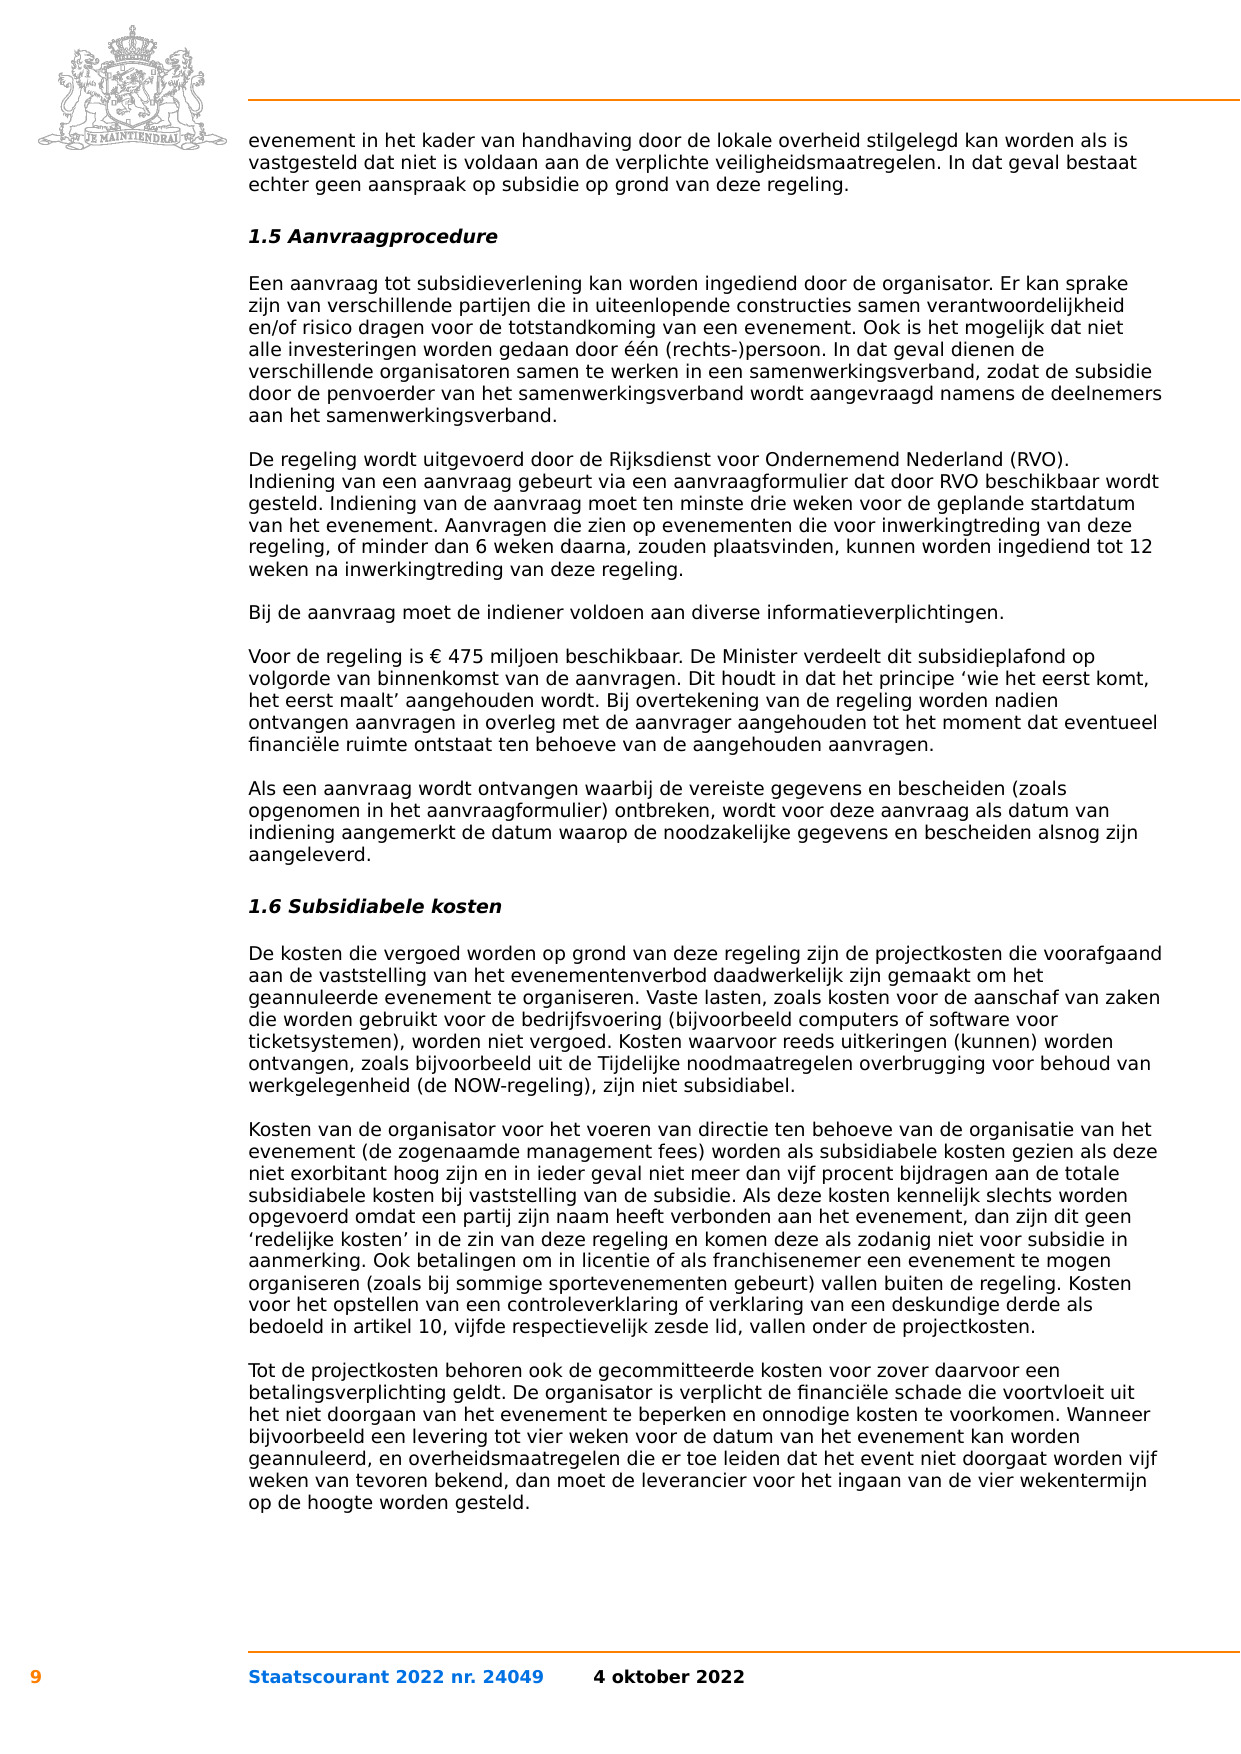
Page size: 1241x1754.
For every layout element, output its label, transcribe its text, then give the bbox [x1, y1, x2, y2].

text Bij de aanvraag moet de indiener voldoen aan diverse informatieverplichtingen. [248, 602, 1163, 624]
picture [38, 25, 227, 150]
text evenement in het kader van handhaving door de lokale overheid stilgelegd kan worden als is vastgesteld dat niet is voldaan aan de verplichte veiligheidsmaatregelen. In dat geval bestaat echter geen aanspraak op subsidie op grond van deze regeling. [248, 130, 1163, 196]
text Kosten van de organisator voor het voeren van directie ten behoeve van de organisatie van het evenement (de zogenaamde management fees) worden als subsidiabele kosten gezien als deze niet exorbitant hoog zijn en in ieder geval niet meer dan vijf procent bijdragen aan de totale subsidiabele kosten bij vaststelling van de subsidie. Als deze kosten kennelijk slechts worden opgevoerd omdat een partij zijn naam heeft verbonden aan het evenement, dan zijn dit geen ‘redelijke kosten’ in de zin van deze regeling en komen deze als zodanig niet voor subsidie in aanmerking. Ook betalingen om in licentie of als franchisenemer een evenement te mogen organiseren (zoals bij sommige sportevenementen gebeurt) vallen buiten de regeling. Kosten voor het opstellen van een controleverklaring of verklaring van een deskundige derde als bedoeld in artikel 10, vijfde respectievelijk zesde lid, vallen onder de projectkosten. [248, 1118, 1163, 1338]
text De kosten die vergoed worden op grond van deze regeling zijn de projectkosten die voorafgaand aan de vaststelling van het evenementenverbod daadwerkelijk zijn gemaakt om het geannuleerde evenement te organiseren. Vaste lasten, zoals kosten voor de aanschaf van zaken die worden gebruikt voor de bedrijfsvoering (bijvoorbeeld computers of software voor ticketsystemen), worden niet vergoed. Kosten waarvoor reeds uitkeringen (kunnen) worden ontvangen, zoals bijvoorbeeld uit de Tijdelijke noodmaatregelen overbrugging voor behoud van werkgelegenheid (de NOW-regeling), zijn niet subsidiabel. [248, 943, 1163, 1097]
text Een aanvraag tot subsidieverlening kan worden ingediend door de organisator. Er kan sprake zijn van verschillende partijen die in uiteenlopende constructies samen verantwoordelijkheid en/of risico dragen voor de totstandkoming van een evenement. Ook is het mogelijk dat niet alle investeringen worden gedaan door één (rechts-)persoon. In dat geval dienen de verschillende organisatoren samen te werken in een samenwerkingsverband, zodat de subsidie door de penvoerder van het samenwerkingsverband wordt aangevraagd namens de deelnemers aan het samenwerkingsverband. [248, 273, 1163, 427]
text De regeling wordt uitgevoerd door de Rijksdienst voor Ondernemend Nederland (RVO). Indiening van een aanvraag gebeurt via een aanvraagformulier dat door RVO beschikbaar wordt gesteld. Indiening van de aanvraag moet ten minste drie weken voor de geplande startdatum van het evenement. Aanvragen die zien op evenementen die voor inwerkingtreding van deze regeling, of minder dan 6 weken daarna, zouden plaatsvinden, kunnen worden ingediend tot 12 weken na inwerkingtreding van deze regeling. [248, 448, 1163, 580]
text Voor de regeling is € 475 miljoen beschikbaar. De Minister verdeelt dit subsidieplafond op volgorde van binnenkomst van de aanvragen. Dit houdt in dat het principe ‘wie het eerst komt, het eerst maalt’ aangehouden wordt. Bij overtekening van de regeling worden nadien ontvangen aanvragen in overleg met de aanvrager aangehouden tot het moment dat eventueel financiële ruimte ontstaat ten behoeve van de aangehouden aanvragen. [248, 646, 1163, 756]
subtitle 1.6 Subsidiabele kosten [248, 896, 1163, 918]
text Als een aanvraag wordt ontvangen waarbij de vereiste gegevens en bescheiden (zoals opgenomen in het aanvraagformulier) ontbreken, wordt voor deze aanvraag als datum van indiening aangemerkt de datum waarop de noodzakelijke gegevens en bescheiden alsnog zijn aangeleverd. [248, 778, 1163, 866]
text Tot de projectkosten behoren ook de gecommitteerde kosten voor zover daarvoor een betalingsverplichting geldt. De organisator is verplicht de financiële schade die voortvloeit uit het niet doorgaan van het evenement te beperken en onnodige kosten te voorkomen. Wanneer bijvoorbeeld een levering tot vier weken voor de datum van het evenement kan worden geannuleerd, en overheidsmaatregelen die er toe leiden dat het event niet doorgaat worden vijf weken van tevoren bekend, dan moet de leverancier voor het ingaan van de vier wekentermijn op de hoogte worden gesteld. [248, 1360, 1163, 1514]
subtitle 1.5 Aanvraagprocedure [248, 226, 1163, 248]
